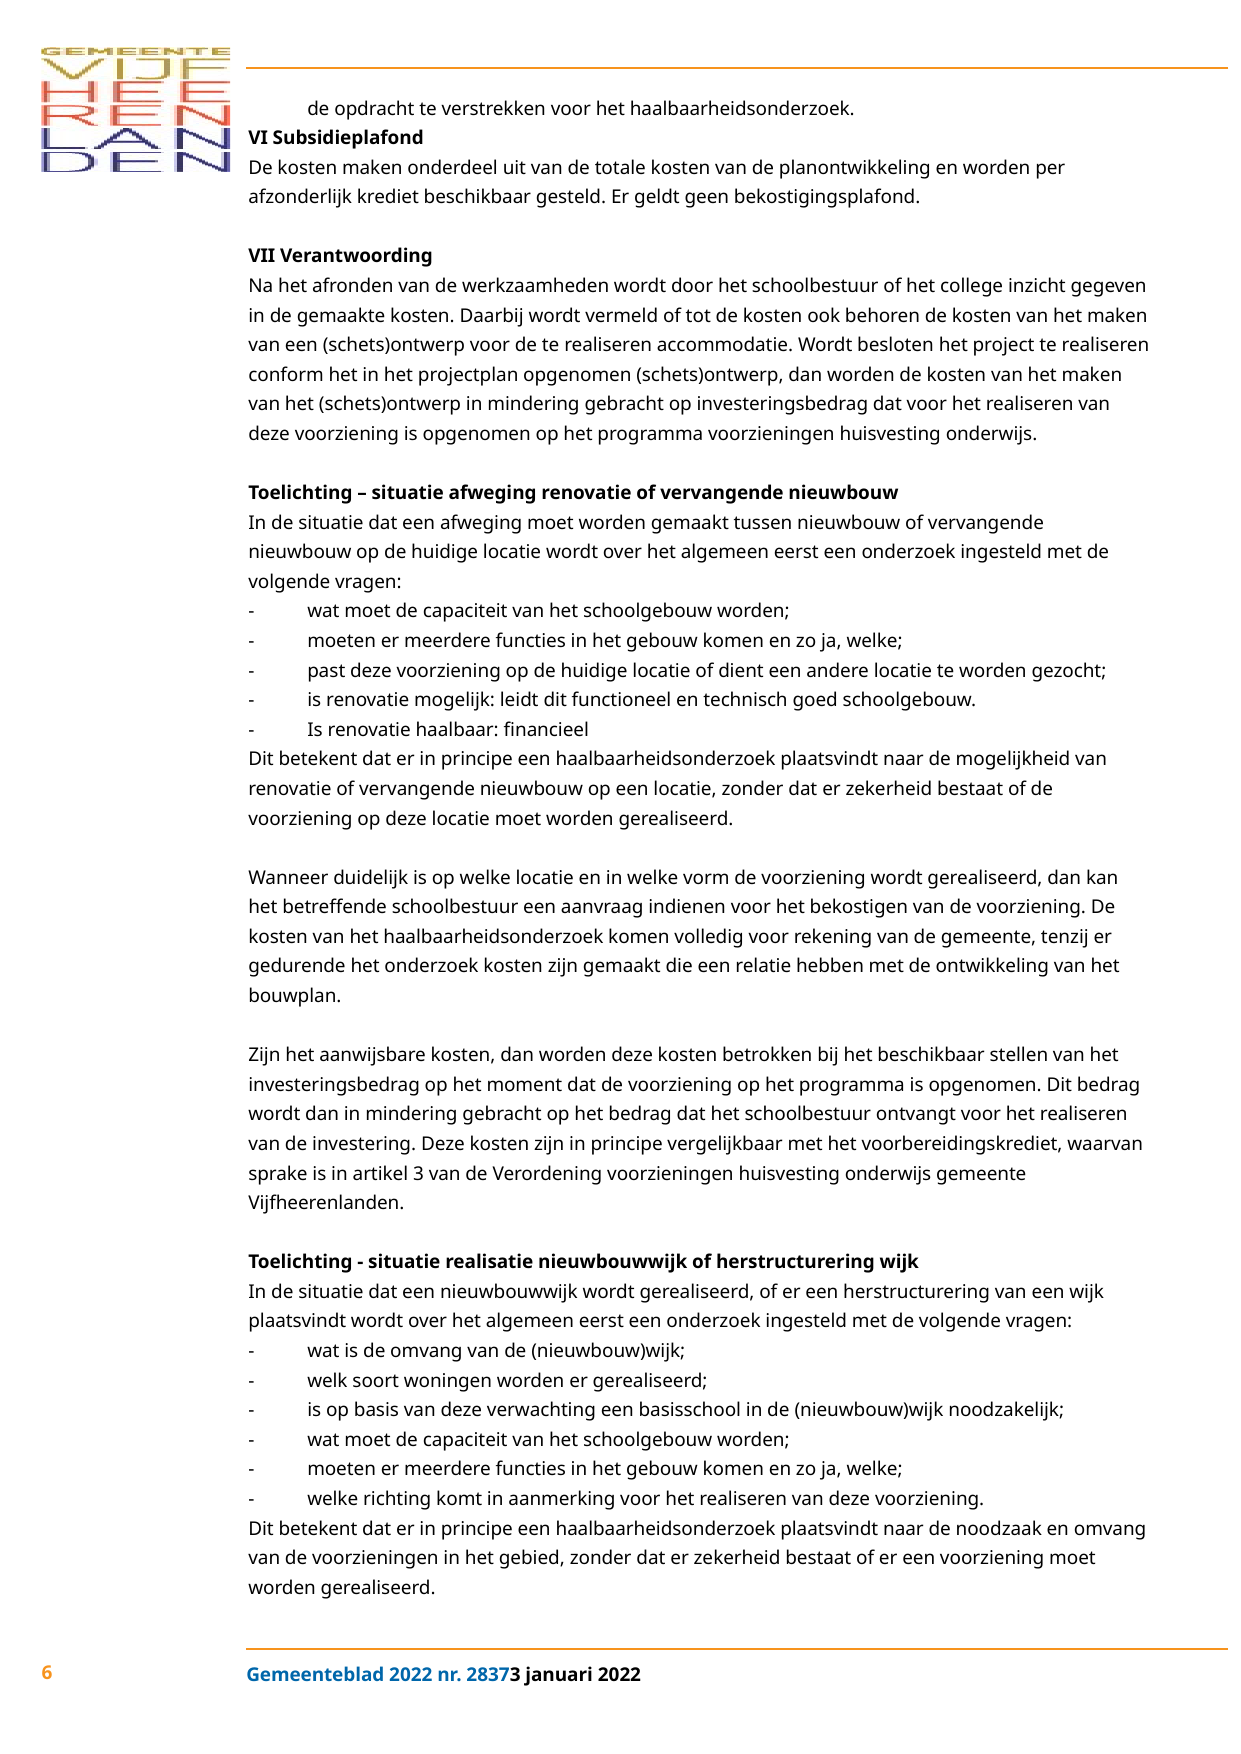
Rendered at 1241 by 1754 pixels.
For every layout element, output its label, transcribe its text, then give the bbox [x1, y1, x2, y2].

list wat is de omvang van de (nieuwbouw)wijk; [248, 1337, 1152, 1363]
text VI Subsidieplafond [248, 124, 1152, 150]
picture [41, 47, 231, 172]
list wat moet de capaciteit van het schoolgebouw worden; [248, 598, 1152, 623]
text VII Verantwoording [248, 243, 1152, 268]
text Toelichting - situatie realisatie nieuwbouwwijk of herstructurering wijk [248, 1248, 1152, 1274]
text In de situatie dat een nieuwbouwwijk wordt gerealiseerd, of er een herstructurering van een wijk plaatsvindt wordt over het algemeen eerst een onderzoek ingesteld met de volgende vragen: [248, 1278, 1152, 1333]
list moeten er meerdere functies in het gebouw komen en zo ja, welke; [248, 627, 1152, 653]
list Is renovatie haalbaar: financieel [248, 716, 1152, 742]
list de opdracht te verstrekken voor het haalbaarheidsonderzoek. [248, 95, 1152, 121]
text Dit betekent dat er in principe een haalbaarheidsonderzoek plaatsvindt naar de noodzaak en omvang van de voorzieningen in het gebied, zonder dat er zekerheid bestaat of er een voorziening moet worden gerealiseerd. [248, 1515, 1152, 1600]
text Na het afronden van de werkzaamheden wordt door het schoolbestuur of het college inzicht gegeven in de gemaakte kosten. Daarbij wordt vermeld of tot de kosten ook behoren de kosten van het maken van een (schets)ontwerp voor de te realiseren accommodatie. Wordt besloten het project te realiseren conform het in het projectplan opgenomen (schets)ontwerp, dan worden de kosten van het maken van het (schets)ontwerp in mindering gebracht op investeringsbedrag dat voor het realiseren van deze voorziening is opgenomen op het programma voorzieningen huisvesting onderwijs. [248, 272, 1152, 446]
list is renovatie mogelijk: leidt dit functioneel en technisch goed schoolgebouw. [248, 686, 1152, 712]
text Wanneer duidelijk is op welke locatie en in welke vorm de voorziening wordt gerealiseerd, dan kan het betreffende schoolbestuur een aanvraag indienen voor het bekostigen van de voorziening. De kosten van het haalbaarheidsonderzoek komen volledig voor rekening van de gemeente, tenzij er gedurende het onderzoek kosten zijn gemaakt die een relatie hebben met de ontwikkeling van het bouwplan. [248, 864, 1152, 1008]
list moeten er meerdere functies in het gebouw komen en zo ja, welke; [248, 1456, 1152, 1481]
text Toelichting – situatie afweging renovatie of vervangende nieuwbouw [248, 479, 1152, 505]
list is op basis van deze verwachting een basisschool in de (nieuwbouw)wijk noodzakelijk; [248, 1396, 1152, 1422]
list welk soort woningen worden er gerealiseerd; [248, 1367, 1152, 1393]
text De kosten maken onderdeel uit van de totale kosten van de planontwikkeling en worden per afzonderlijk krediet beschikbaar gesteld. Er geldt geen bekostigingsplafond. [248, 154, 1152, 209]
list welke richting komt in aanmerking voor het realiseren van deze voorziening. [248, 1485, 1152, 1511]
list wat moet de capaciteit van het schoolgebouw worden; [248, 1426, 1152, 1452]
list past deze voorziening op de huidige locatie of dient een andere locatie te worden gezocht; [248, 657, 1152, 683]
text Zijn het aanwijsbare kosten, dan worden deze kosten betrokken bij het beschikbaar stellen van het investeringsbedrag op het moment dat de voorziening op het programma is opgenomen. Dit bedrag wordt dan in mindering gebracht op het bedrag dat het schoolbestuur ontvangt voor het realiseren van de investering. Deze kosten zijn in principe vergelijkbaar met het voorbereidingskrediet, waarvan sprake is in artikel 3 van de Verordening voorzieningen huisvesting onderwijs gemeente Vijfheerenlanden. [248, 1041, 1152, 1215]
text Dit betekent dat er in principe een haalbaarheidsonderzoek plaatsvindt naar de mogelijkheid van renovatie of vervangende nieuwbouw op een locatie, zonder dat er zekerheid bestaat of de voorziening op deze locatie moet worden gerealiseerd. [248, 746, 1152, 831]
text In de situatie dat een afweging moet worden gemaakt tussen nieuwbouw of vervangende nieuwbouw op de huidige locatie wordt over het algemeen eerst een onderzoek ingesteld met de volgende vragen: [248, 509, 1152, 594]
